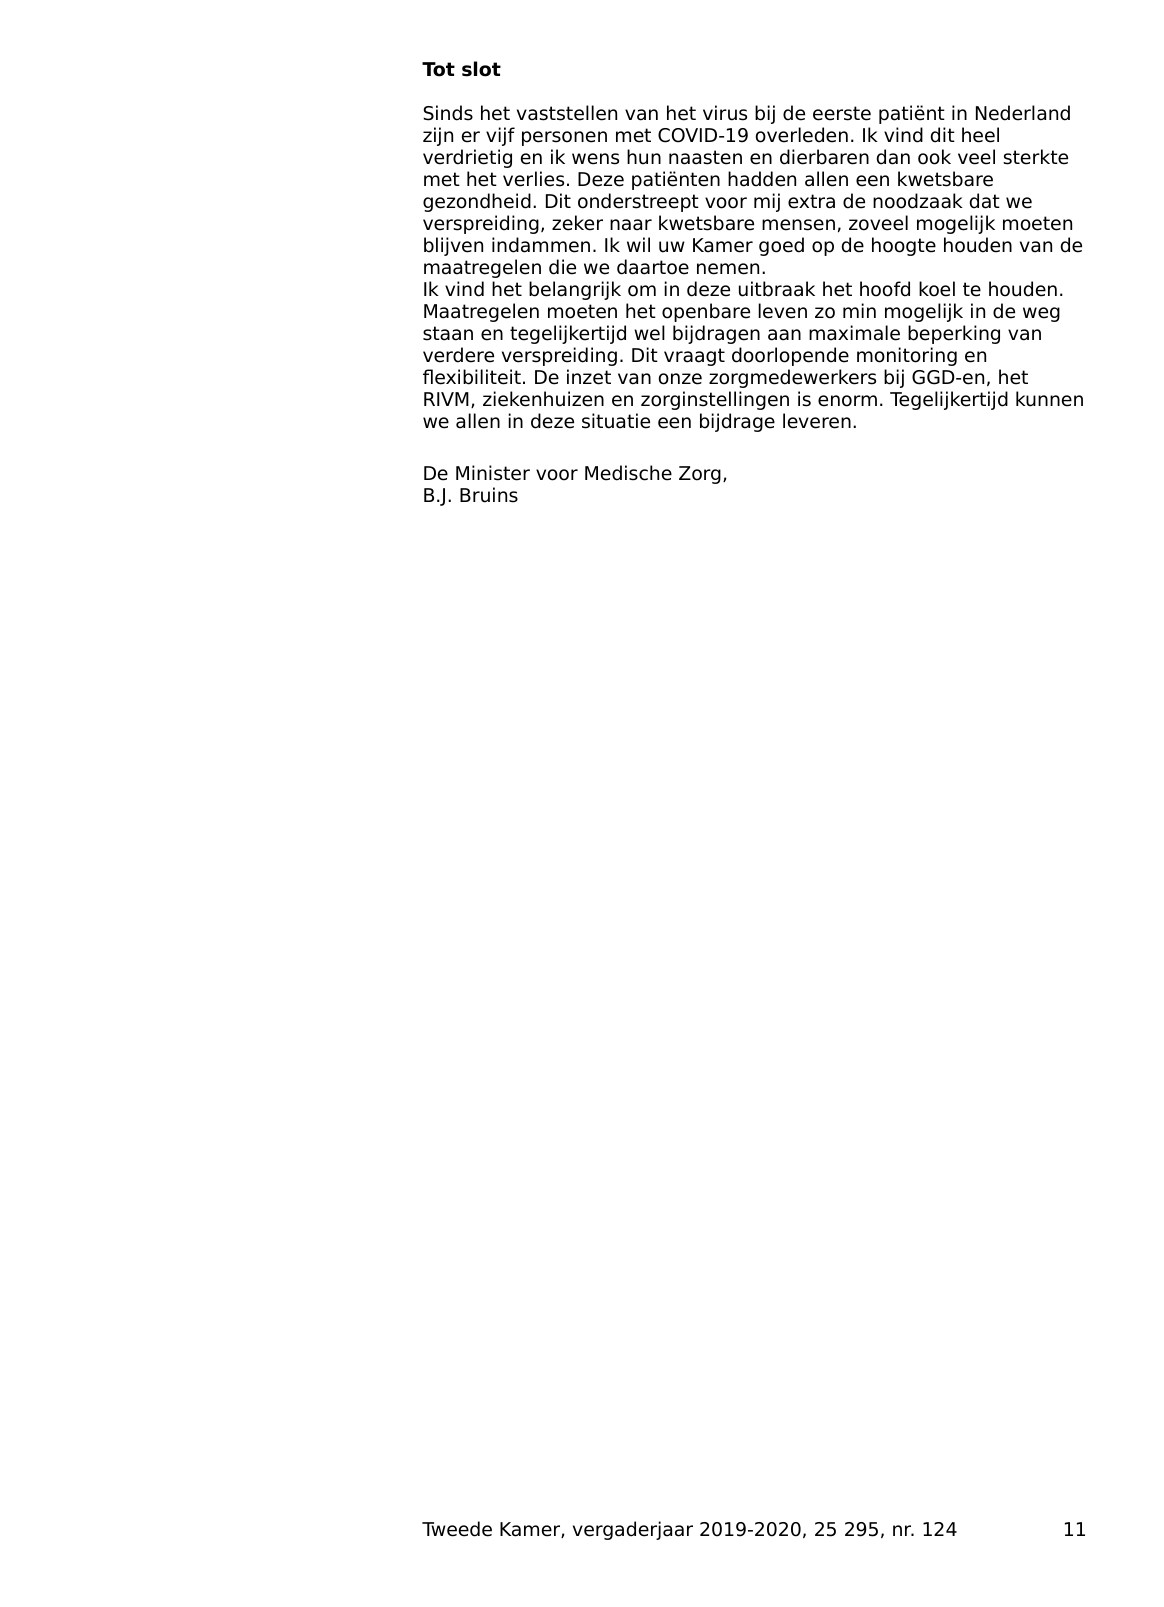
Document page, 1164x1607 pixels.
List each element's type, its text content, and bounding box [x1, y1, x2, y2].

text Sinds het vaststellen van het virus bij de eerste patiënt in Nederland zijn er vijf personen met COVID-19 overleden. Ik vind dit heel verdrietig en ik wens hun naasten en dierbaren dan ook veel sterkte met het verlies. Deze patiënten hadden allen een kwetsbare gezondheid. Dit onderstreept voor mij extra de noodzaak dat we verspreiding, zeker naar kwetsbare mensen, zoveel mogelijk moeten blijven indammen. Ik wil uw Kamer goed op de hoogte houden van de maatregelen die we daartoe nemen. [422, 103, 1087, 279]
text De Minister voor Medische Zorg, B.J. Bruins [422, 463, 1087, 507]
subtitle Tot slot [422, 59, 1087, 81]
text Ik vind het belangrijk om in deze uitbraak het hoofd koel te houden. Maatregelen moeten het openbare leven zo min mogelijk in de weg staan en tegelijkertijd wel bijdragen aan maximale beperking van verdere verspreiding. Dit vraagt doorlopende monitoring en flexibiliteit. De inzet van onze zorgmedewerkers bij GGD-en, het RIVM, ziekenhuizen en zorginstellingen is enorm. Tegelijkertijd kunnen we allen in deze situatie een bijdrage leveren. [422, 279, 1087, 433]
